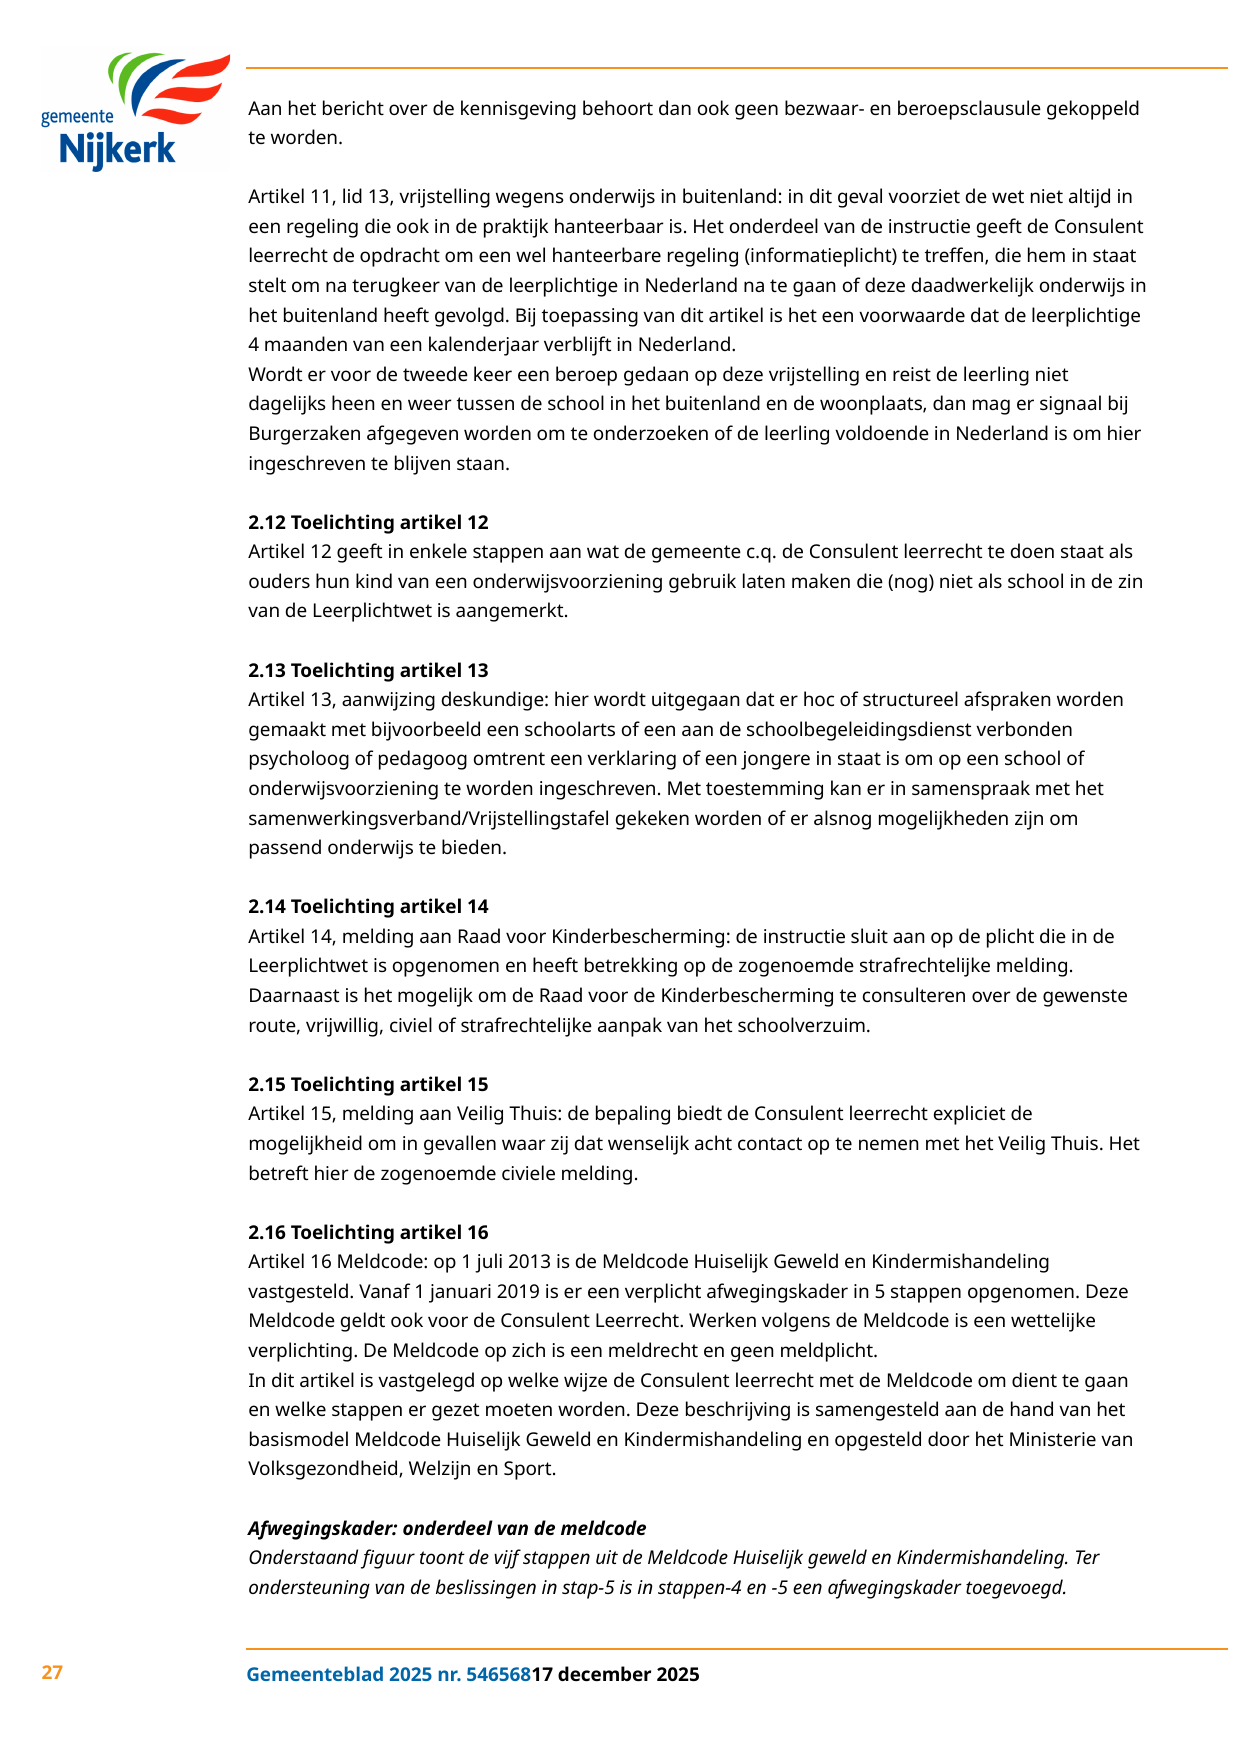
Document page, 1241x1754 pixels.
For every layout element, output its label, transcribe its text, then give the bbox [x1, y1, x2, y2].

text In dit artikel is vastgelegd op welke wijze de Consulent leerrecht met de Meldcode om dient te gaan en welke stappen er gezet moeten worden. Deze beschrijving is samengesteld aan de hand van het basismodel Meldcode Huiselijk Geweld en Kindermishandeling en opgesteld door het Ministerie van Volksgezondheid, Welzijn en Sport. [248, 1367, 1152, 1481]
text 2.12 Toelichting artikel 12 [248, 509, 1152, 535]
text Wordt er voor de tweede keer een beroep gedaan op deze vrijstelling en reist de leerling niet dagelijks heen en weer tussen de school in het buitenland en de woonplaats, dan mag er signaal bij Burgerzaken afgegeven worden om te onderzoeken of de leerling voldoende in Nederland is om hier ingeschreven te blijven staan. [248, 361, 1152, 476]
picture [41, 47, 231, 172]
text Artikel 15, melding aan Veilig Thuis: de bepaling biedt de Consulent leerrecht expliciet de mogelijkheid om in gevallen waar zij dat wenselijk acht contact op te nemen met het Veilig Thuis. Het betreft hier de zogenoemde civiele melding. [248, 1101, 1152, 1186]
text 2.16 Toelichting artikel 16 [248, 1219, 1152, 1245]
text Artikel 11, lid 13, vrijstelling wegens onderwijs in buitenland: in dit geval voorziet de wet niet altijd in een regeling die ook in de praktijk hanteerbaar is. Het onderdeel van de instructie geeft de Consulent leerrecht de opdracht om een wel hanteerbare regeling (informatieplicht) te treffen, die hem in staat stelt om na terugkeer van de leerplichtige in Nederland na te gaan of deze daadwerkelijk onderwijs in het buitenland heeft gevolgd. Bij toepassing van dit artikel is het een voorwaarde dat de leerplichtige 4 maanden van een kalenderjaar verblijft in Nederland. [248, 183, 1152, 357]
text 2.13 Toelichting artikel 13 [248, 657, 1152, 683]
text 2.14 Toelichting artikel 14 [248, 893, 1152, 919]
text Onderstaand figuur toont de vijf stappen uit de Meldcode Huiselijk geweld en Kindermishandeling. Ter ondersteuning van de beslissingen in stap-5 is in stappen-4 en -5 een afwegingskader toegevoegd. [248, 1544, 1152, 1600]
text Artikel 13, aanwijzing deskundige: hier wordt uitgegaan dat er hoc of structureel afspraken worden gemaakt met bijvoorbeeld een schoolarts of een aan de schoolbegeleidingsdienst verbonden psycholoog of pedagoog omtrent een verklaring of een jongere in staat is om op een school of onderwijsvoorziening te worden ingeschreven. Met toestemming kan er in samenspraak met het samenwerkingsverband/Vrijstellingstafel gekeken worden of er alsnog mogelijkheden zijn om passend onderwijs te bieden. [248, 686, 1152, 860]
text 2.15 Toelichting artikel 15 [248, 1071, 1152, 1097]
text Artikel 12 geeft in enkele stappen aan wat de gemeente c.q. de Consulent leerrecht te doen staat als ouders hun kind van een onderwijsvoorziening gebruik laten maken die (nog) niet als school in de zin van de Leerplichtwet is aangemerkt. [248, 538, 1152, 623]
text Afwegingskader: onderdeel van de meldcode [248, 1515, 1152, 1541]
text Artikel 14, melding aan Raad voor Kinderbescherming: de instructie sluit aan op de plicht die in de Leerplichtwet is opgenomen en heeft betrekking op de zogenoemde strafrechtelijke melding. Daarnaast is het mogelijk om de Raad voor de Kinderbescherming te consulteren over de gewenste route, vrijwillig, civiel of strafrechtelijke aanpak van het schoolverzuim. [248, 923, 1152, 1038]
text Artikel 16 Meldcode: op 1 juli 2013 is de Meldcode Huiselijk Geweld en Kindermishandeling vastgesteld. Vanaf 1 januari 2019 is er een verplicht afwegingskader in 5 stappen opgenomen. Deze Meldcode geldt ook voor de Consulent Leerrecht. Werken volgens de Meldcode is een wettelijke verplichting. De Meldcode op zich is een meldrecht en geen meldplicht. [248, 1248, 1152, 1363]
text Aan het bericht over de kennisgeving behoort dan ook geen bezwaar- en beroepsclausule gekoppeld te worden. [248, 95, 1152, 150]
